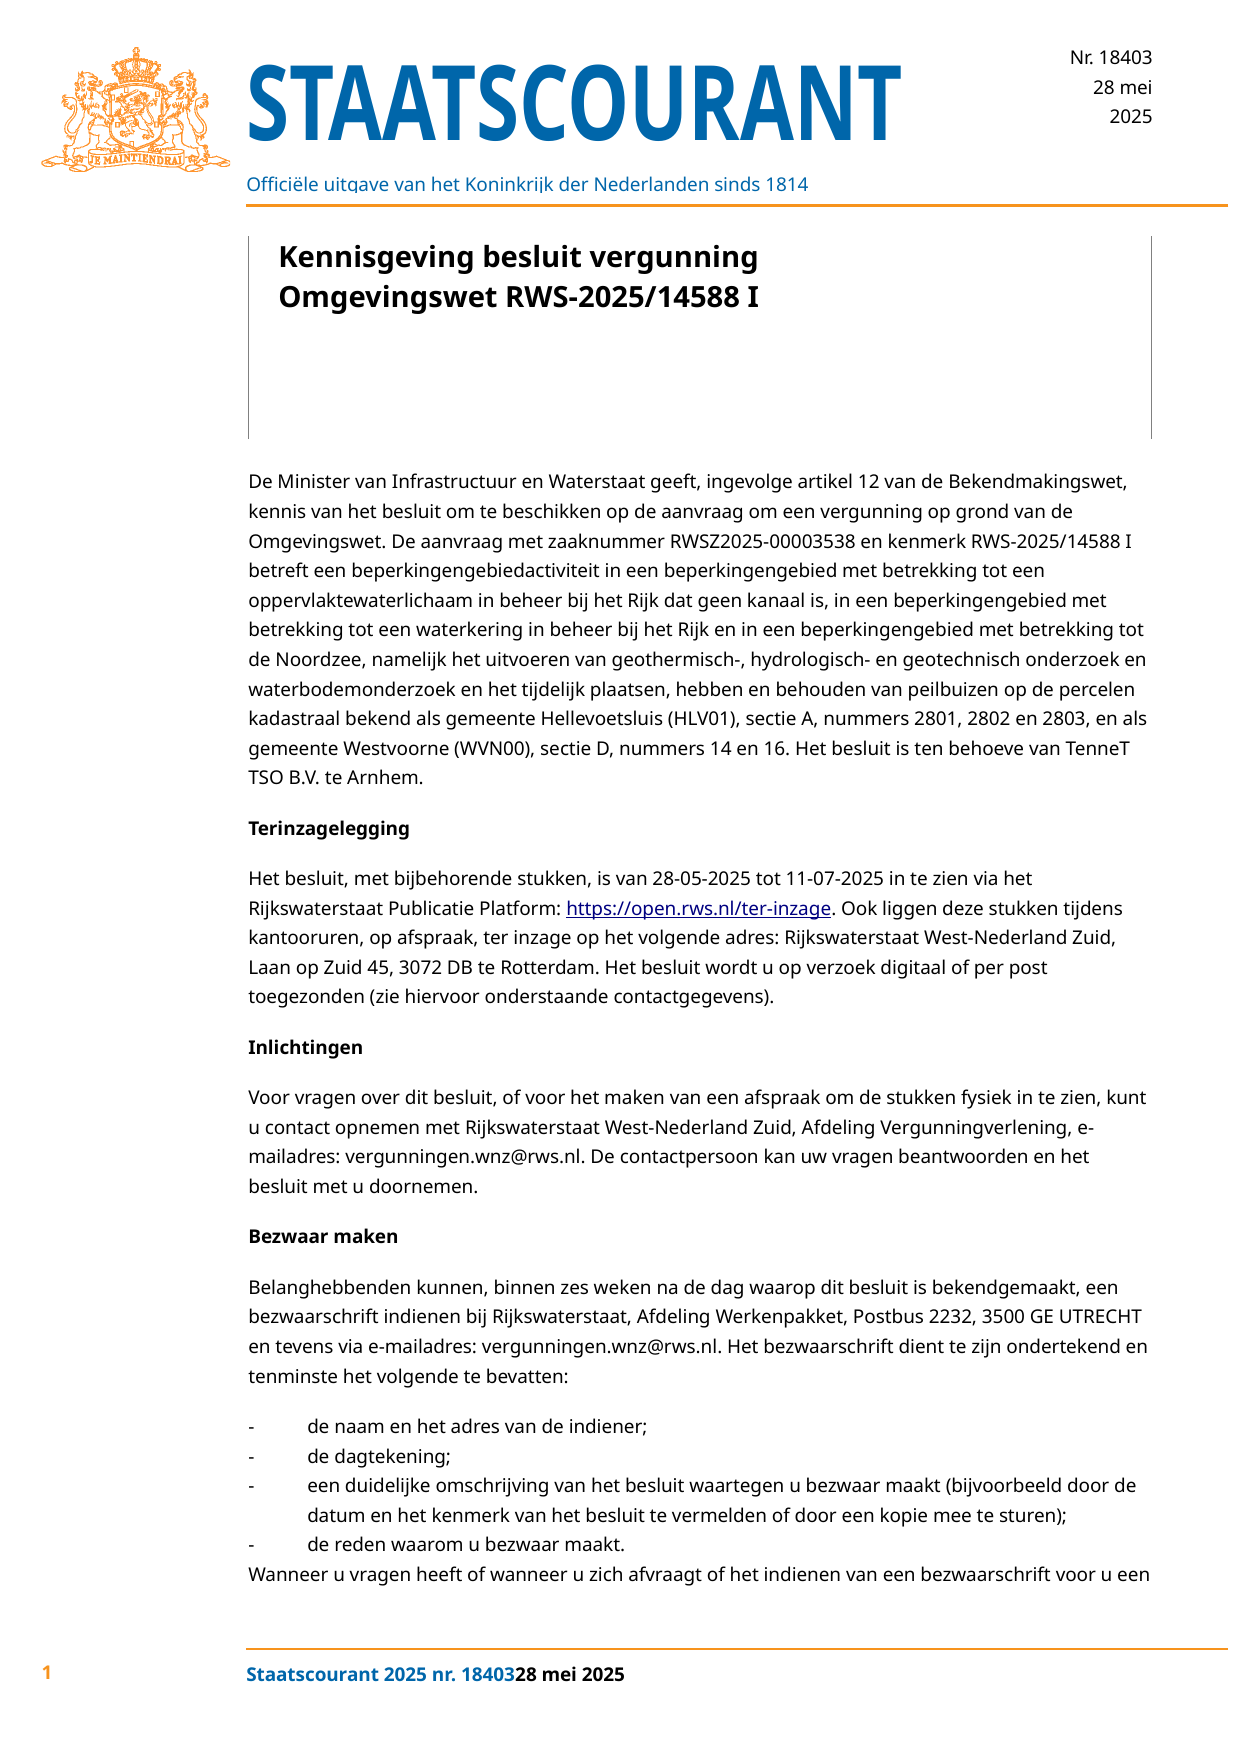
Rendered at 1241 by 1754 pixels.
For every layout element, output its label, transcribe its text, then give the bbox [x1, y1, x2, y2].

text Inlichtingen [248, 1034, 1152, 1060]
list de dagtekening; [248, 1443, 1152, 1468]
table_header [850, 236, 912, 413]
list de naam en het adres van de indiener; [248, 1413, 1152, 1439]
text De Minister van Infrastructuur en Waterstaat geeft, ingevolge artikel 12 van de Bekendmakingswet, kennis van het besluit om te beschikken op de aanvraag om een vergunning op grond van de Omgevingswet. De aanvraag met zaaknummer RWSZ2025-00003538 en kenmerk RWS-2025/14588 I betreft een beperkingengebiedactiviteit in een beperkingengebied met betrekking tot een oppervlaktewaterlichaam in beheer bij het Rijk dat geen kanaal is, in een beperkingengebied met betrekking tot een waterkering in beheer bij het Rijk en in een beperkingengebied met betrekking tot de Noordzee, namelijk het uitvoeren van geothermisch-, hydrologisch- en geotechnisch onderzoek en waterbodemonderzoek en het tijdelijk plaatsen, hebben en behouden van peilbuizen op de percelen kadastraal bekend als gemeente Hellevoetsluis (HLV01), sectie A, nummers 2801, 2802 en 2803, en als gemeente Westvoorne (WVN00), sectie D, nummers 14 en 16. Het besluit is ten behoeve van TenneT TSO B.V. te Arnhem. [248, 469, 1152, 790]
text Terinzagelegging [248, 815, 1152, 841]
table_header Kennisgeving besluit vergunning Omgevingswet RWS-2025/14588 I [249, 236, 850, 439]
text Belanghebbenden kunnen, binnen zes weken na de dag waarop dit besluit is bekendgemaakt, een bezwaarschrift indienen bij Rijkswaterstaat, Afdeling Werkenpakket, Postbus 2232, 3500 GE UTRECHT en tevens via e-mailadres: vergunningen.wnz@rws.nl. Het bezwaarschrift dient te zijn ondertekend en tenminste het volgende te bevatten: [248, 1274, 1152, 1388]
text Het besluit, met bijbehorende stukken, is van 28-05-2025 tot 11-07-2025 in te zien via het Rijkswaterstaat Publicatie Platform: https://open.rws.nl/ter-inzage. Ook liggen deze stukken tijdens kantooruren, op afspraak, ter inzage op het volgende adres: Rijkswaterstaat West-Nederland Zuid, Laan op Zuid 45, 3072 DB te Rotterdam. Het besluit wordt u op verzoek digitaal of per post toegezonden (zie hiervoor onderstaande contactgegevens). [248, 865, 1152, 1009]
text Wanneer u vragen heeft of wanneer u zich afvraagt of het indienen van een bezwaarschrift voor u een [248, 1561, 1152, 1587]
table_header [850, 414, 1151, 439]
picture [41, 47, 231, 172]
text Voor vragen over dit besluit, of voor het maken van een afspraak om de stukken fysiek in te zien, kunt u contact opnemen met Rijkswaterstaat West-Nederland Zuid, Afdeling Vergunningverlening, e-mailadres: vergunningen.wnz@rws.nl. De contactpersoon kan uw vragen beantwoorden en het besluit met u doornemen. [248, 1084, 1152, 1199]
text Bezwaar maken [248, 1224, 1152, 1249]
table_header [1090, 236, 1151, 413]
list een duidelijke omschrijving van het besluit waartegen u bezwaar maakt (bijvoorbeeld door de datum en het kenmerk van het besluit te vermelden of door een kopie mee te sturen); [248, 1472, 1152, 1528]
list de reden waarom u bezwaar maakt. [248, 1532, 1152, 1557]
picture [912, 236, 1090, 414]
